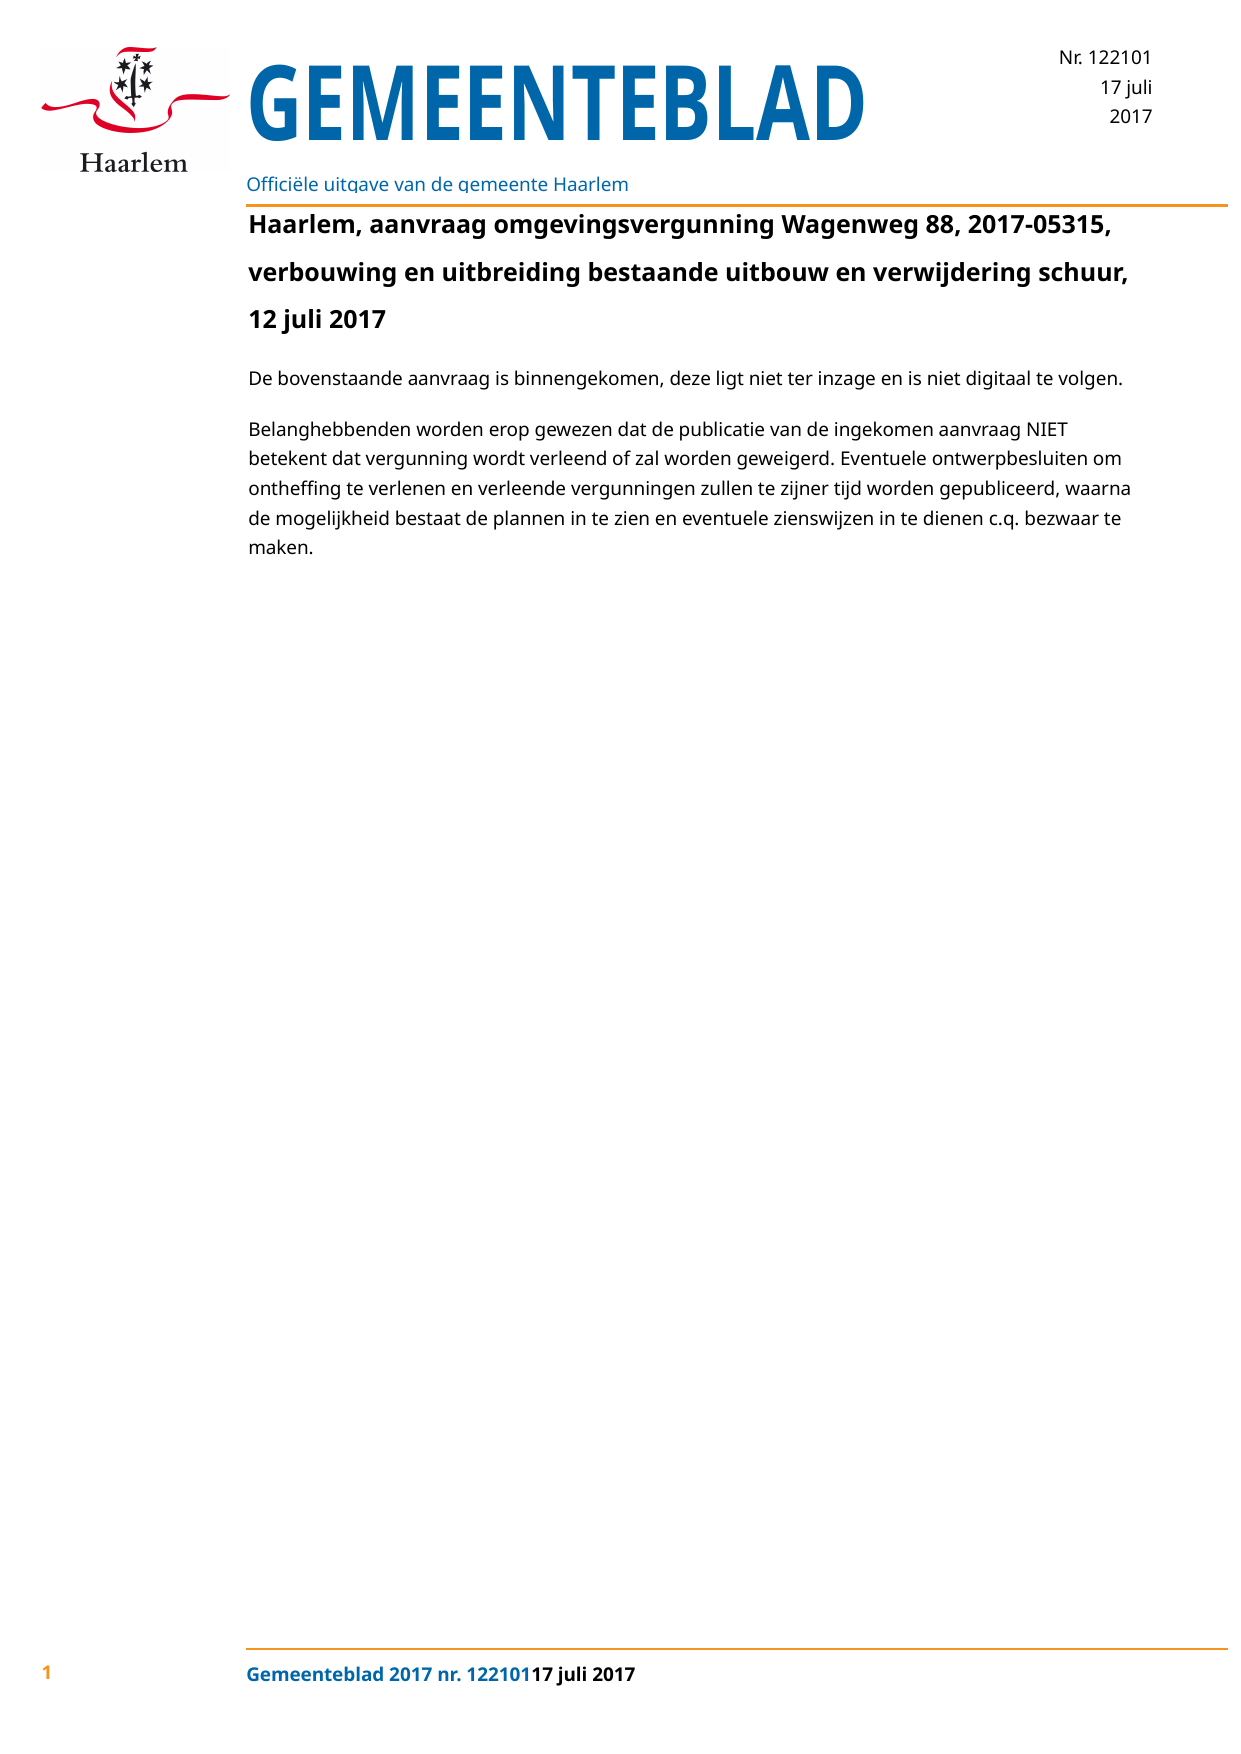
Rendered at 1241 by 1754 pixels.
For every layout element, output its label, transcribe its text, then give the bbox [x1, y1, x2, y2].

text Belanghebbenden worden erop gewezen dat de publicatie van de ingekomen aanvraag NIET betekent dat vergunning wordt verleend of zal worden geweigerd. Eventuele ontwerpbesluiten om ontheffing te verlenen en verleende vergunningen zullen te zijner tijd worden gepubliceerd, waarna de mogelijkheid bestaat de plannen in te zien en eventuele zienswijzen in te dienen c.q. bezwaar te maken. [248, 416, 1152, 560]
text Haarlem, aanvraag omgevingsvergunning Wagenweg 88, 2017-05315, verbouwing en uitbreiding bestaande uitbouw en verwijdering schuur, 12 juli 2017 [248, 207, 1152, 336]
text De bovenstaande aanvraag is binnengekomen, deze ligt niet ter inzage en is niet digitaal te volgen. [248, 366, 1152, 391]
picture [41, 47, 231, 172]
